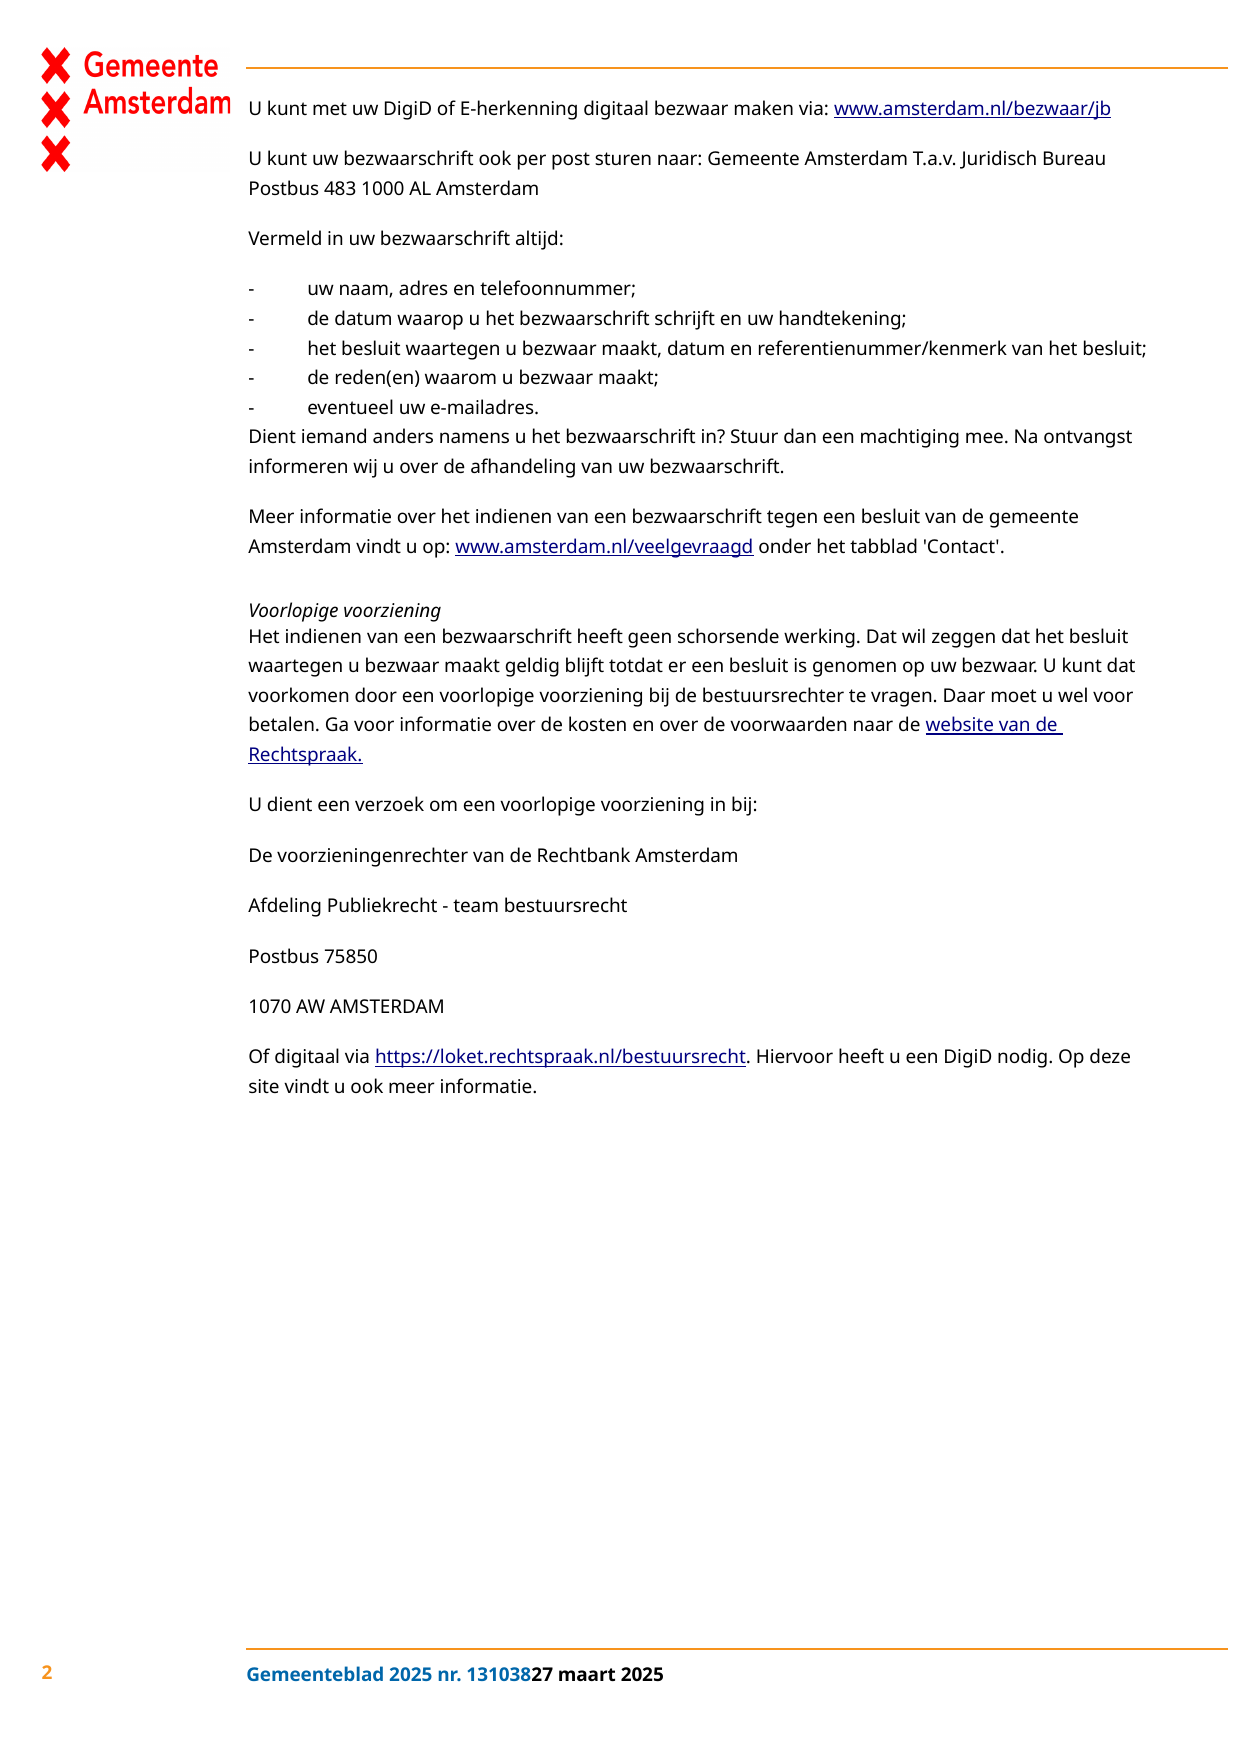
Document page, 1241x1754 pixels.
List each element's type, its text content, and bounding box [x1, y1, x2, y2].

text Postbus 75850 [248, 943, 1152, 968]
list de datum waarop u het bezwaarschrift schrijft en uw handtekening; [248, 305, 1152, 331]
list uw naam, adres en telefoonnummer; [248, 276, 1152, 301]
text U kunt uw bezwaarschrift ook per post sturen naar: Gemeente Amsterdam T.a.v. Juridisch Bureau Postbus 483 1000 AL Amsterdam [248, 145, 1152, 201]
list het besluit waartegen u bezwaar maakt, datum en referentienummer/kenmerk van het besluit; [248, 335, 1152, 361]
text Dient iemand anders namens u het bezwaarschrift in? Stuur dan een machtiging mee. Na ontvangst informeren wij u over de afhandeling van uw bezwaarschrift. [248, 423, 1152, 479]
text U kunt met uw DigiD of E-herkenning digitaal bezwaar maken via: www.amsterdam.nl/bezwaar/jb [248, 95, 1152, 121]
text Afdeling Publiekrecht - team bestuursrecht [248, 892, 1152, 918]
text 1070 AW AMSTERDAM [248, 993, 1152, 1019]
list de reden(en) waarom u bezwaar maakt; [248, 364, 1152, 390]
text Het indienen van een bezwaarschrift heeft geen schorsende werking. Dat wil zeggen dat het besluit waartegen u bezwaar maakt geldig blijft totdat er een besluit is genomen op uw bezwaar. U kunt dat voorkomen door een voorlopige voorziening bij de bestuursrechter te vragen. Daar moet u wel voor betalen. Ga voor informatie over de kosten en over de voorwaarden naar de website van de Rechtspraak. [248, 623, 1152, 767]
text De voorzieningenrechter van de Rechtbank Amsterdam [248, 842, 1152, 868]
text Voorlopige voorziening [248, 597, 1152, 623]
text Of digitaal via https://loket.rechtspraak.nl/bestuursrecht. Hiervoor heeft u een DigiD nodig. Op deze site vindt u ook meer informatie. [248, 1044, 1152, 1099]
text Vermeld in uw bezwaarschrift altijd: [248, 225, 1152, 251]
picture [41, 47, 231, 172]
text Meer informatie over het indienen van een bezwaarschrift tegen een besluit van de gemeente Amsterdam vindt u op: www.amsterdam.nl/veelgevraagd onder het tabblad 'Contact'. [248, 503, 1152, 559]
list eventueel uw e-mailadres. [248, 394, 1152, 420]
text U dient een verzoek om een voorlopige voorziening in bij: [248, 792, 1152, 817]
